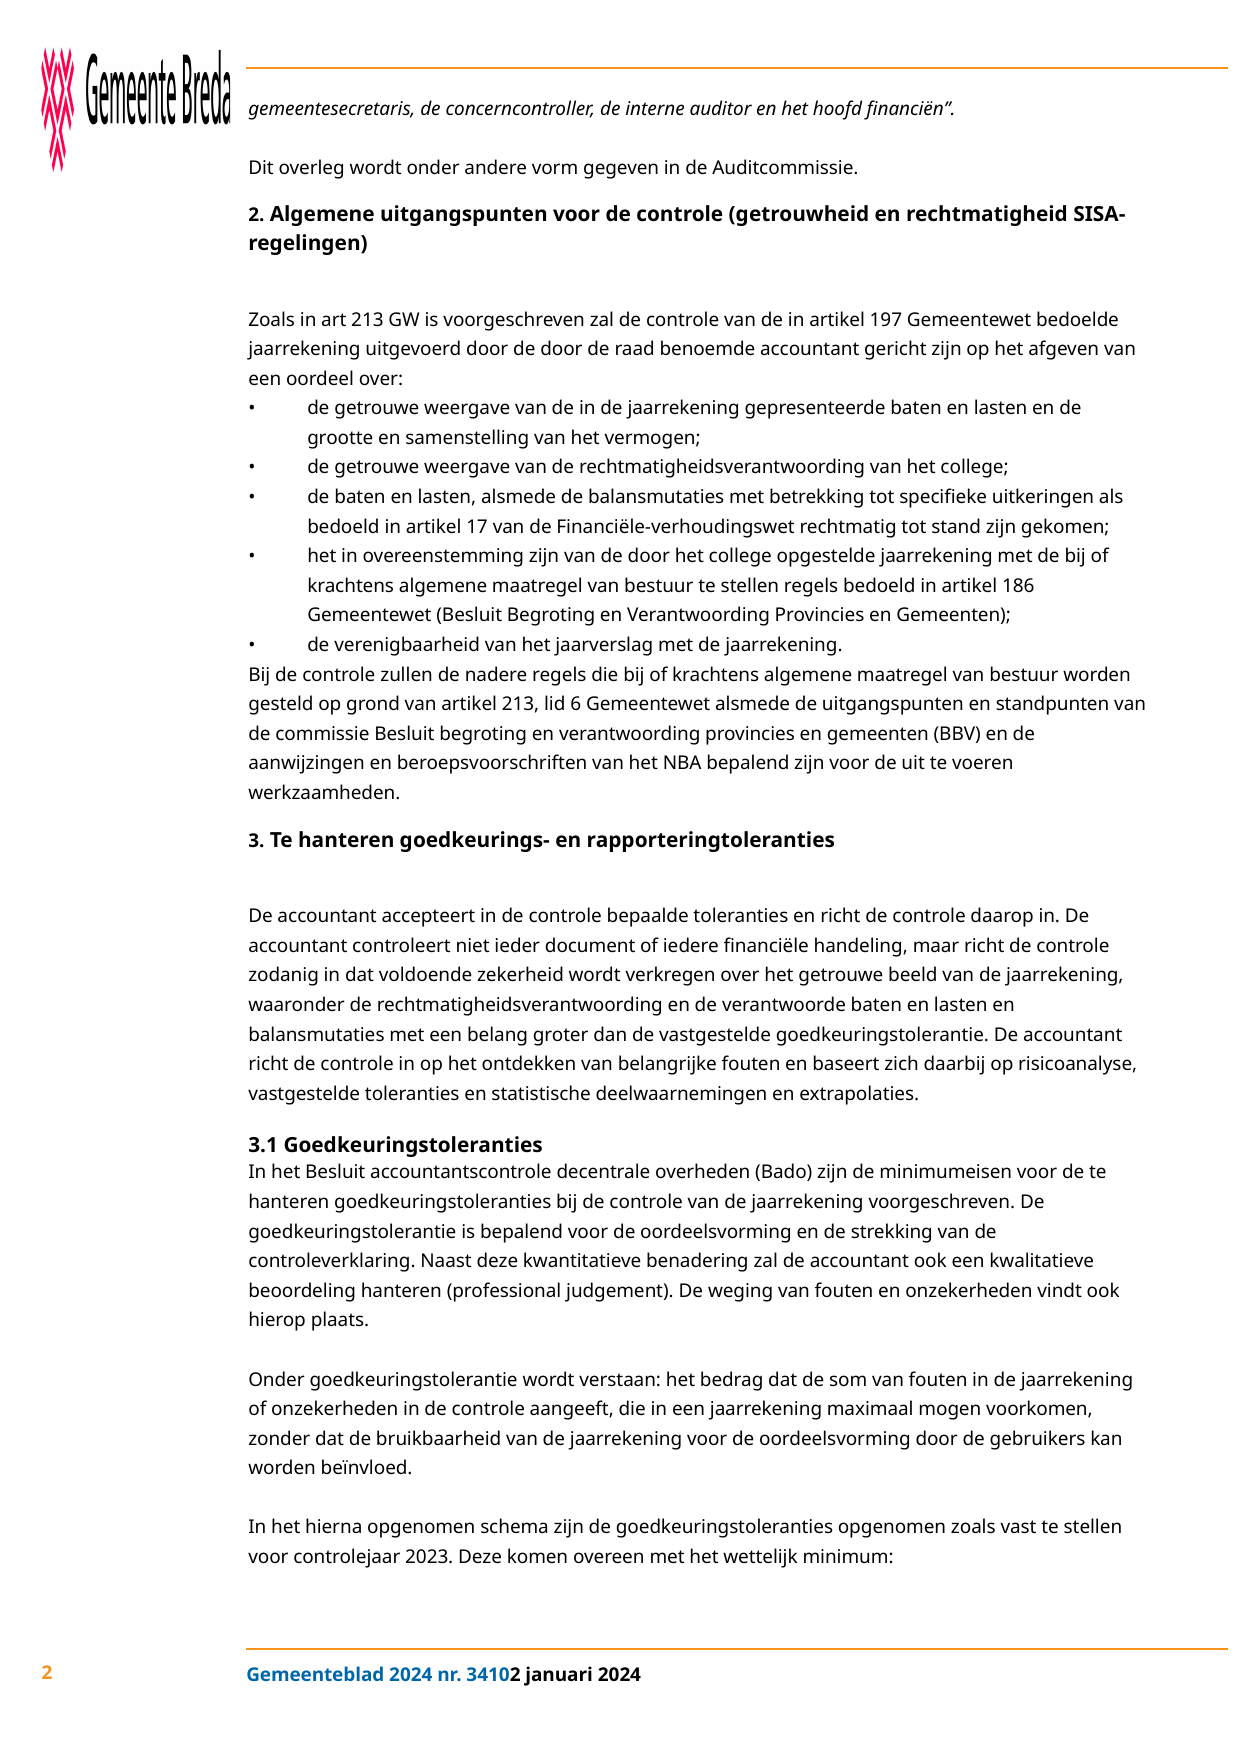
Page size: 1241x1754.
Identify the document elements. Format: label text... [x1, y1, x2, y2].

text In het hierna opgenomen schema zijn de goedkeuringstoleranties opgenomen zoals vast te stellen voor controlejaar 2023. Deze komen overeen met het wettelijk minimum: [248, 1514, 1152, 1569]
list de getrouwe weergave van de in de jaarrekening gepresenteerde baten en lasten en de grootte en samenstelling van het vermogen; [248, 394, 1152, 450]
text gemeentesecretaris, de concerncontroller, de interne auditor en het hoofd financiën”. [248, 95, 1152, 121]
text Onder goedkeuringstolerantie wordt verstaan: het bedrag dat de som van fouten in de jaarrekening of onzekerheden in de controle aangeeft, die in een jaarrekening maximaal mogen voorkomen, zonder dat de bruikbaarheid van de jaarrekening voor de oordeelsvorming door de gebruikers kan worden beïnvloed. [248, 1366, 1152, 1480]
text In het Besluit accountantscontrole decentrale overheden (Bado) zijn de minimumeisen voor de te hanteren goedkeuringstoleranties bij de controle van de jaarrekening voorgeschreven. De goedkeuringstolerantie is bepalend voor de oordeelsvorming en de strekking van de controleverklaring. Naast deze kwantitatieve benadering zal de accountant ook een kwalitatieve beoordeling hanteren (professional judgement). De weging van fouten en onzekerheden vindt ook hierop plaats. [248, 1159, 1152, 1332]
text 3. Te hanteren goedkeurings- en rapporteringtoleranties [248, 825, 1152, 853]
list de baten en lasten, alsmede de balansmutaties met betrekking tot specifieke uitkeringen als bedoeld in artikel 17 van de Financiële-verhoudingswet rechtmatig tot stand zijn gekomen; [248, 483, 1152, 538]
list de getrouwe weergave van de rechtmatigheidsverantwoording van het college; [248, 454, 1152, 479]
text 3.1 Goedkeuringstoleranties [248, 1130, 1152, 1159]
picture [41, 47, 231, 172]
text De accountant accepteert in de controle bepaalde toleranties en richt de controle daarop in. De accountant controleert niet ieder document of iedere financiële handeling, maar richt de controle zodanig in dat voldoende zekerheid wordt verkregen over het getrouwe beeld van de jaarrekening, waaronder de rechtmatigheidsverantwoording en de verantwoorde baten en lasten en balansmutaties met een belang groter dan de vastgestelde goedkeuringstolerantie. De accountant richt de controle in op het ontdekken van belangrijke fouten en baseert zich daarbij op risicoanalyse, vastgestelde toleranties en statistische deelwaarnemingen en extrapolaties. [248, 902, 1152, 1106]
text 2. Algemene uitgangspunten voor de controle (getrouwheid en rechtmatigheid SISA-regelingen) [248, 199, 1152, 256]
list het in overeenstemming zijn van de door het college opgestelde jaarrekening met de bij of krachtens algemene maatregel van bestuur te stellen regels bedoeld in artikel 186 Gemeentewet (Besluit Begroting en Verantwoording Provincies en Gemeenten); [248, 542, 1152, 627]
list de verenigbaarheid van het jaarverslag met de jaarrekening. [248, 631, 1152, 657]
text Bij de controle zullen de nadere regels die bij of krachtens algemene maatregel van bestuur worden gesteld op grond van artikel 213, lid 6 Gemeentewet alsmede de uitgangspunten en standpunten van de commissie Besluit begroting en verantwoording provincies en gemeenten (BBV) en de aanwijzingen en beroepsvoorschriften van het NBA bepalend zijn voor de uit te voeren werkzaamheden. [248, 661, 1152, 805]
text Dit overleg wordt onder andere vorm gegeven in de Auditcommissie. [248, 154, 1152, 180]
text Zoals in art 213 GW is voorgeschreven zal de controle van de in artikel 197 Gemeentewet bedoelde jaarrekening uitgevoerd door de door de raad benoemde accountant gericht zijn op het afgeven van een oordeel over: [248, 306, 1152, 391]
